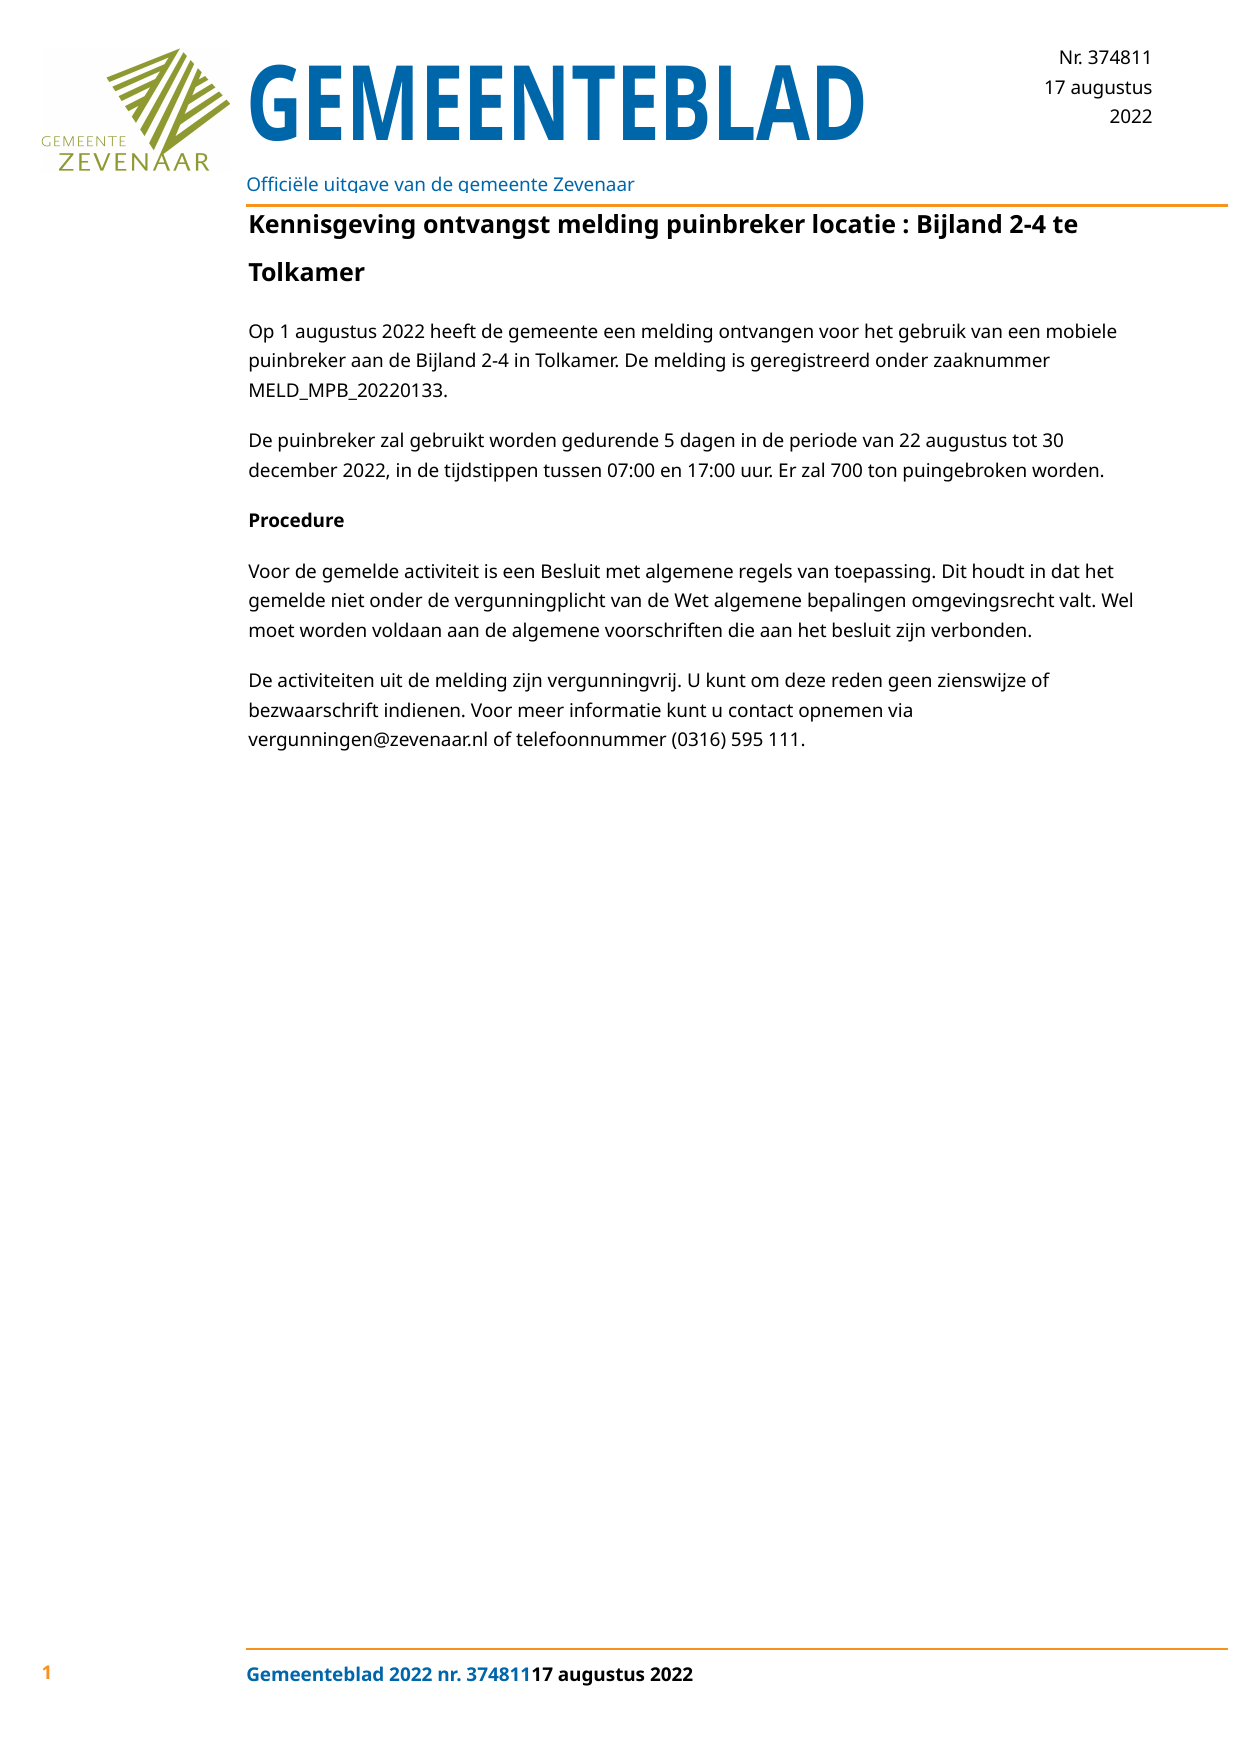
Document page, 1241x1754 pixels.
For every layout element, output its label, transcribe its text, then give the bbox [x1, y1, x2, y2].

text Voor de gemelde activiteit is een Besluit met algemene regels van toepassing. Dit houdt in dat het gemelde niet onder de vergunningplicht van de Wet algemene bepalingen omgevingsrecht valt. Wel moet worden voldaan aan de algemene voorschriften die aan het besluit zijn verbonden. [248, 558, 1152, 643]
picture [41, 47, 231, 172]
text Procedure [248, 507, 1152, 533]
text Kennisgeving ontvangst melding puinbreker locatie : Bijland 2-4 te Tolkamer [248, 207, 1152, 288]
text De activiteiten uit de melding zijn vergunningvrij. U kunt om deze reden geen zienswijze of bezwaarschrift indienen. Voor meer informatie kunt u contact opnemen via vergunningen@zevenaar.nl of telefoonnummer (0316) 595 111. [248, 667, 1152, 752]
text Op 1 augustus 2022 heeft de gemeente een melding ontvangen voor het gebruik van een mobiele puinbreker aan de Bijland 2-4 in Tolkamer. De melding is geregistreerd onder zaaknummer MELD_MPB_20220133. [248, 318, 1152, 403]
text De puinbreker zal gebruikt worden gedurende 5 dagen in de periode van 22 augustus tot 30 december 2022, in de tijdstippen tussen 07:00 en 17:00 uur. Er zal 700 ton puingebroken worden. [248, 427, 1152, 483]
